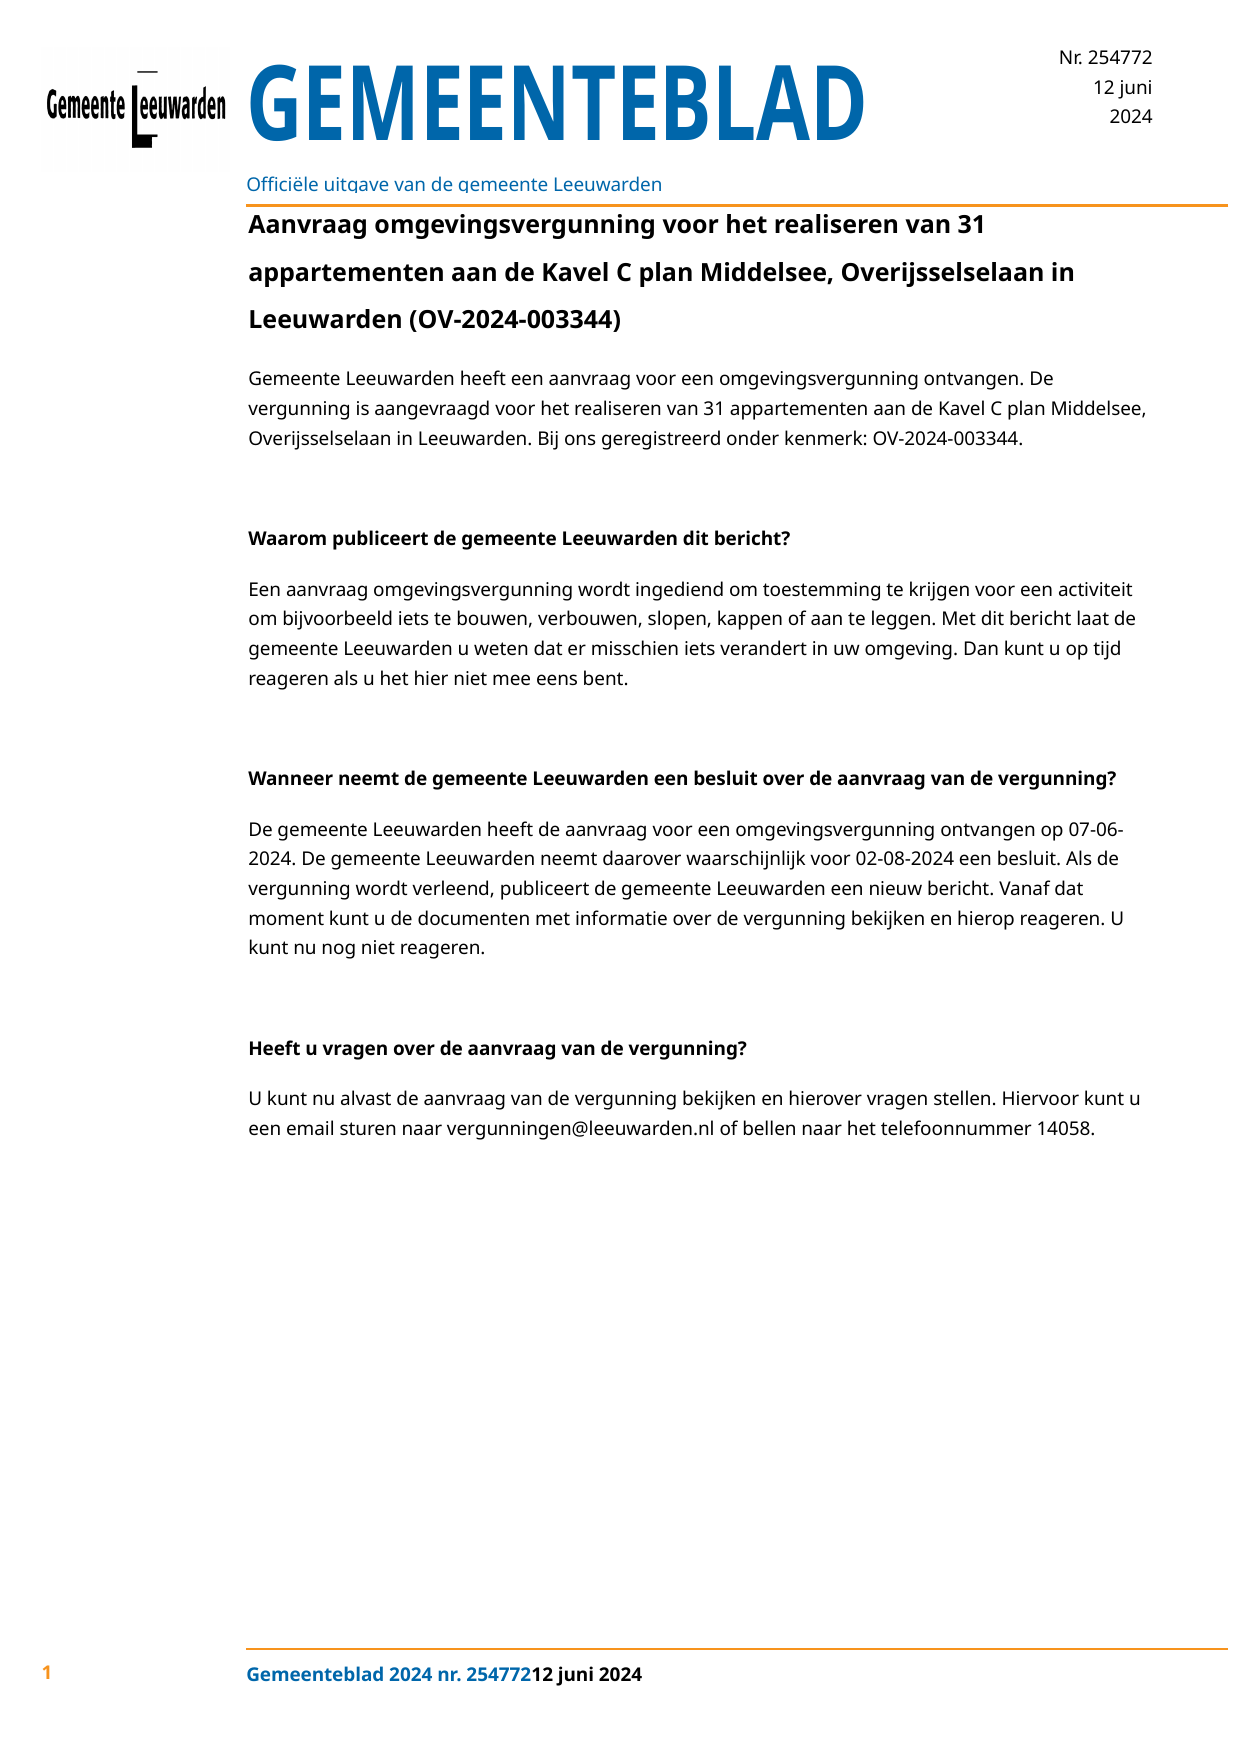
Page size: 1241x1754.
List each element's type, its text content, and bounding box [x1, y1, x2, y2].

picture [41, 47, 231, 172]
text Wanneer neemt de gemeente Leeuwarden een besluit over de aanvraag van de vergunning? [248, 766, 1152, 791]
text Heeft u vragen over de aanvraag van de vergunning? [248, 1035, 1152, 1061]
text Waarom publiceert de gemeente Leeuwarden dit bericht? [248, 526, 1152, 551]
text Een aanvraag omgevingsvergunning wordt ingediend om toestemming te krijgen voor een activiteit om bijvoorbeeld iets te bouwen, verbouwen, slopen, kappen of aan te leggen. Met dit bericht laat de gemeente Leeuwarden u weten dat er misschien iets verandert in uw omgeving. Dan kunt u op tijd reageren als u het hier niet mee eens bent. [248, 576, 1152, 690]
text Aanvraag omgevingsvergunning voor het realiseren van 31 appartementen aan de Kavel C plan Middelsee, Overijsselselaan in Leeuwarden (OV-2024-003344) [248, 207, 1152, 336]
text Gemeente Leeuwarden heeft een aanvraag voor een omgevingsvergunning ontvangen. De vergunning is aangevraagd voor het realiseren van 31 appartementen aan de Kavel C plan Middelsee, Overijsselselaan in Leeuwarden. Bij ons geregistreerd onder kenmerk: OV-2024-003344. [248, 366, 1152, 450]
text U kunt nu alvast de aanvraag van de vergunning bekijken en hierover vragen stellen. Hiervoor kunt u een email sturen naar vergunningen@leeuwarden.nl of bellen naar het telefoonnummer 14058. [248, 1086, 1152, 1141]
text De gemeente Leeuwarden heeft de aanvraag voor een omgevingsvergunning ontvangen op 07-06-2024. De gemeente Leeuwarden neemt daarover waarschijnlijk voor 02-08-2024 een besluit. Als de vergunning wordt verleend, publiceert de gemeente Leeuwarden een nieuw bericht. Vanaf dat moment kunt u de documenten met informatie over de vergunning bekijken en hierop reageren. U kunt nu nog niet reageren. [248, 816, 1152, 960]
